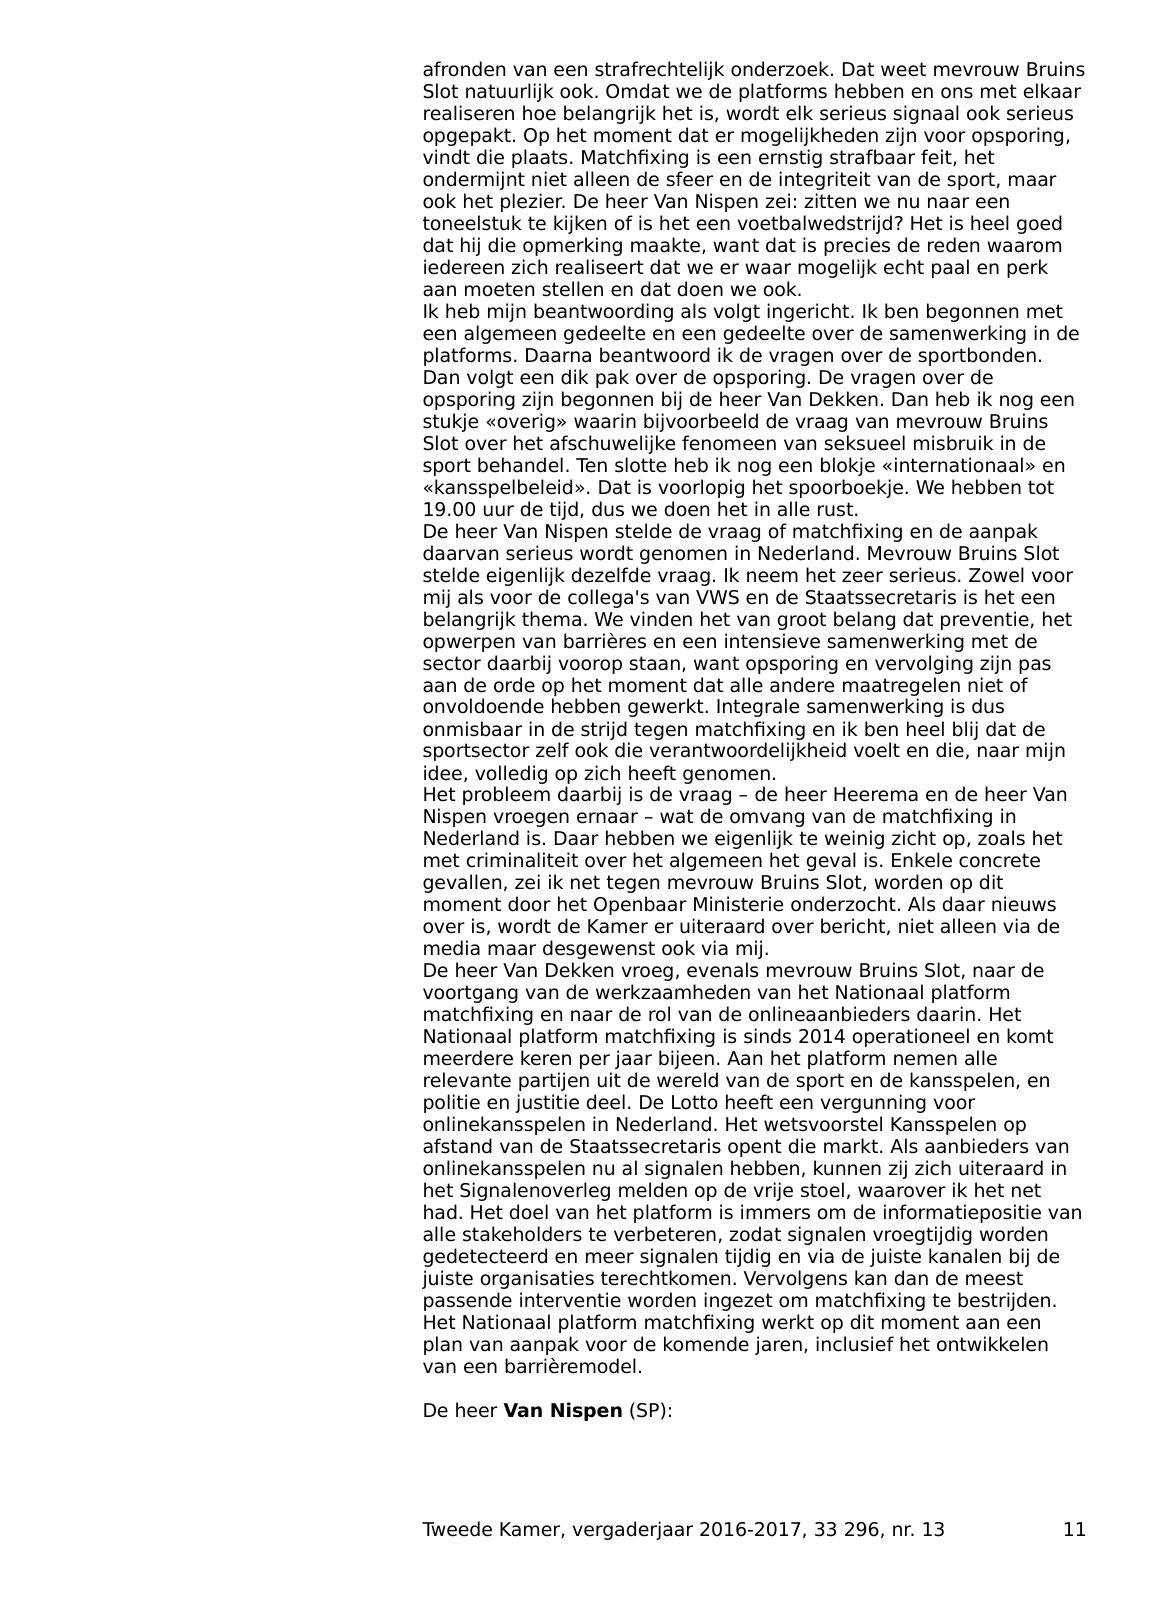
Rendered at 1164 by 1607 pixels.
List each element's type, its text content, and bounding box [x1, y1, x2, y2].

text afronden van een strafrechtelijk onderzoek. Dat weet mevrouw Bruins Slot natuurlijk ook. Omdat we de platforms hebben en ons met elkaar realiseren hoe belangrijk het is, wordt elk serieus signaal ook serieus opgepakt. Op het moment dat er mogelijkheden zijn voor opsporing, vindt die plaats. Matchfixing is een ernstig strafbaar feit, het ondermijnt niet alleen de sfeer en de integriteit van de sport, maar ook het plezier. De heer Van Nispen zei: zitten we nu naar een toneelstuk te kijken of is het een voetbalwedstrijd? Het is heel goed dat hij die opmerking maakte, want dat is precies de reden waarom iedereen zich realiseert dat we er waar mogelijk echt paal en perk aan moeten stellen en dat doen we ook. [422, 59, 1087, 301]
text Ik heb mijn beantwoording als volgt ingericht. Ik ben begonnen met een algemeen gedeelte en een gedeelte over de samenwerking in de platforms. Daarna beantwoord ik de vragen over de sportbonden. Dan volgt een dik pak over de opsporing. De vragen over de opsporing zijn begonnen bij de heer Van Dekken. Dan heb ik nog een stukje «overig» waarin bijvoorbeeld de vraag van mevrouw Bruins Slot over het afschuwelijke fenomeen van seksueel misbruik in de sport behandel. Ten slotte heb ik nog een blokje «internationaal» en «kansspelbeleid». Dat is voorlopig het spoorboekje. We hebben tot 19.00 uur de tijd, dus we doen het in alle rust. [422, 301, 1087, 521]
text De heer Van Nispen (SP): [422, 1400, 1087, 1422]
text De heer Van Dekken vroeg, evenals mevrouw Bruins Slot, naar de voortgang van de werkzaamheden van het Nationaal platform matchfixing en naar de rol van de onlineaanbieders daarin. Het Nationaal platform matchfixing is sinds 2014 operationeel en komt meerdere keren per jaar bijeen. Aan het platform nemen alle relevante partijen uit de wereld van de sport en de kansspelen, en politie en justitie deel. De Lotto heeft een vergunning voor onlinekansspelen in Nederland. Het wetsvoorstel Kansspelen op afstand van de Staatssecretaris opent die markt. Als aanbieders van onlinekansspelen nu al signalen hebben, kunnen zij zich uiteraard in het Signalenoverleg melden op de vrije stoel, waarover ik het net had. Het doel van het platform is immers om de informatiepositie van alle stakeholders te verbeteren, zodat signalen vroegtijdig worden gedetecteerd en meer signalen tijdig en via de juiste kanalen bij de juiste organisaties terechtkomen. Vervolgens kan dan de meest passende interventie worden ingezet om matchfixing te bestrijden. Het Nationaal platform matchfixing werkt op dit moment aan een plan van aanpak voor de komende jaren, inclusief het ontwikkelen van een barrièremodel. [422, 960, 1087, 1378]
text De heer Van Nispen stelde de vraag of matchfixing en de aanpak daarvan serieus wordt genomen in Nederland. Mevrouw Bruins Slot stelde eigenlijk dezelfde vraag. Ik neem het zeer serieus. Zowel voor mij als voor de collega's van VWS en de Staatssecretaris is het een belangrijk thema. We vinden het van groot belang dat preventie, het opwerpen van barrières en een intensieve samenwerking met de sector daarbij voorop staan, want opsporing en vervolging zijn pas aan de orde op het moment dat alle andere maatregelen niet of onvoldoende hebben gewerkt. Integrale samenwerking is dus onmisbaar in de strijd tegen matchfixing en ik ben heel blij dat de sportsector zelf ook die verantwoordelijkheid voelt en die, naar mijn idee, volledig op zich heeft genomen. [422, 521, 1087, 784]
text Het probleem daarbij is de vraag – de heer Heerema en de heer Van Nispen vroegen ernaar – wat de omvang van de matchfixing in Nederland is. Daar hebben we eigenlijk te weinig zicht op, zoals het met criminaliteit over het algemeen het geval is. Enkele concrete gevallen, zei ik net tegen mevrouw Bruins Slot, worden op dit moment door het Openbaar Ministerie onderzocht. Als daar nieuws over is, wordt de Kamer er uiteraard over bericht, niet alleen via de media maar desgewenst ook via mij. [422, 784, 1087, 960]
